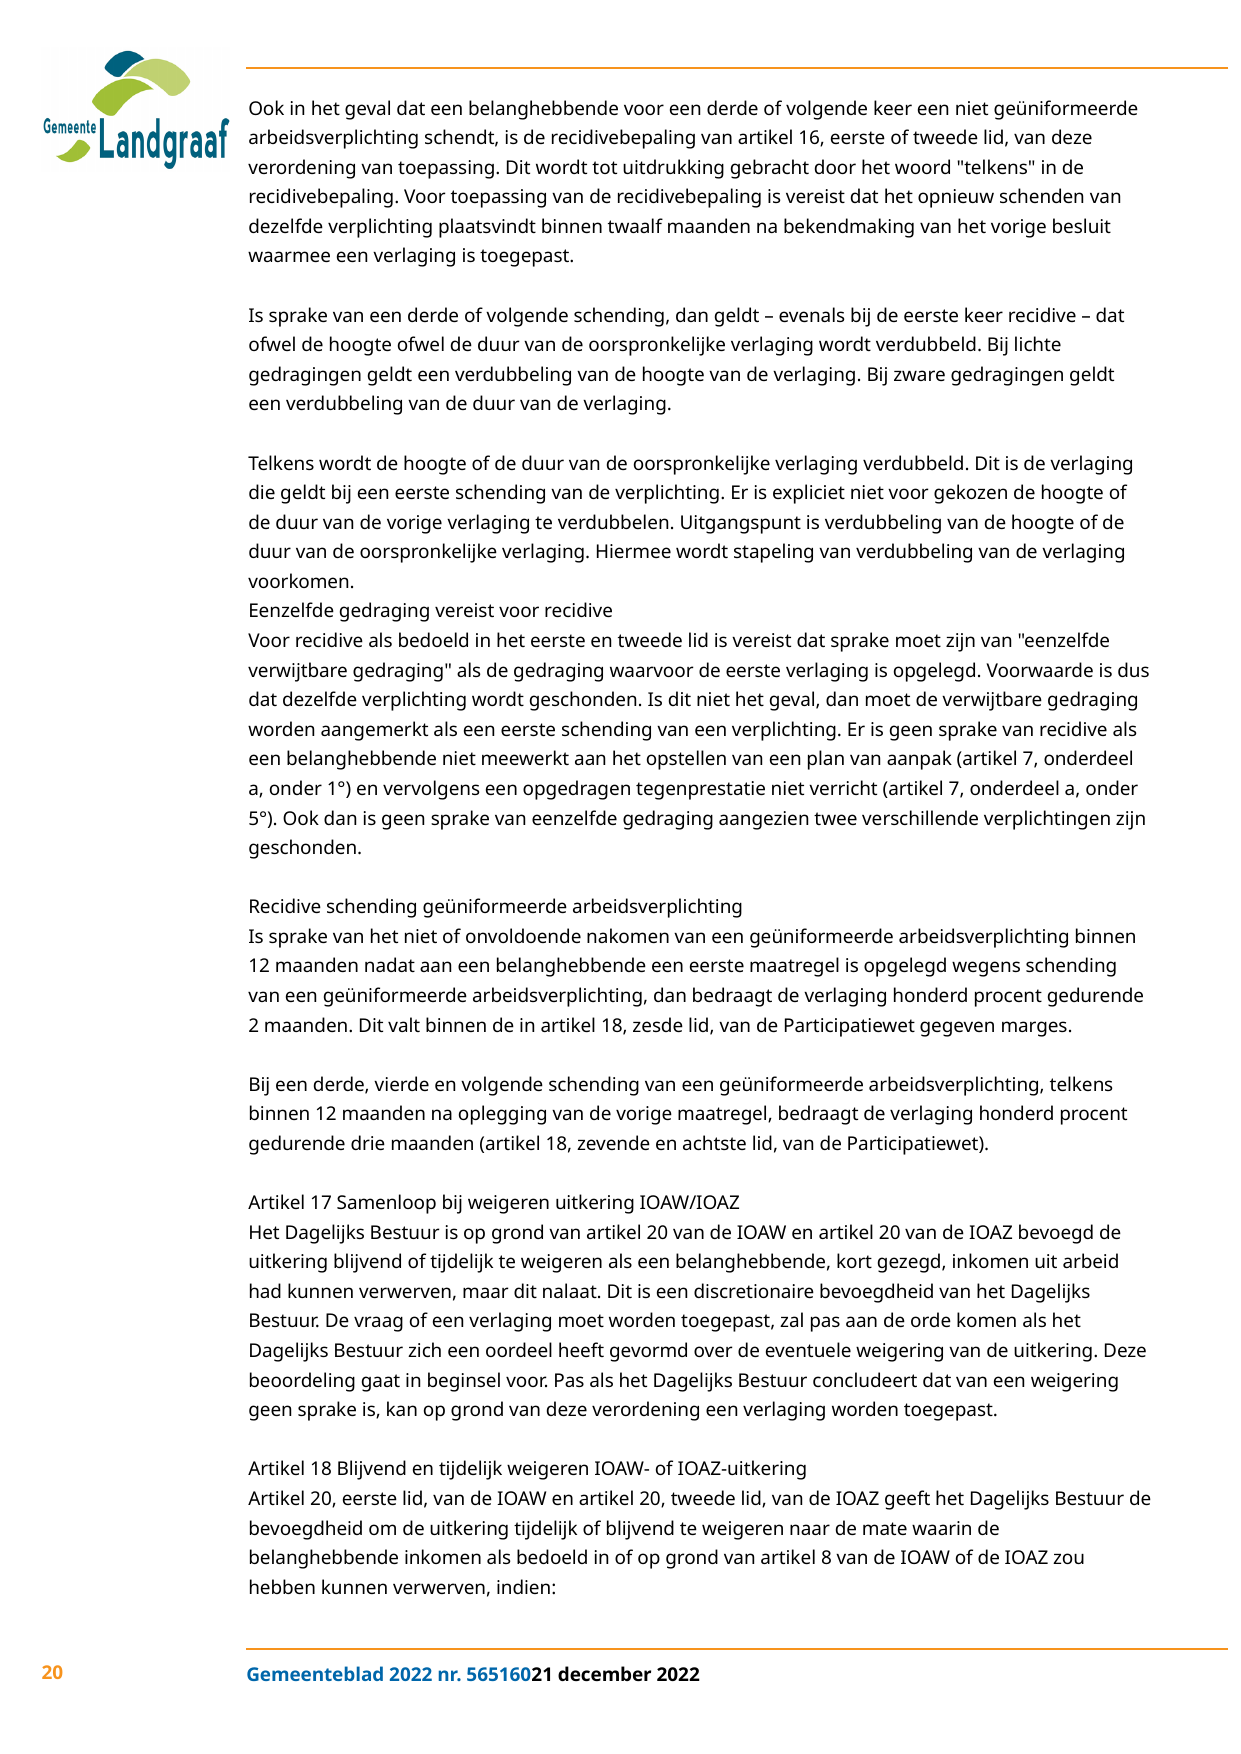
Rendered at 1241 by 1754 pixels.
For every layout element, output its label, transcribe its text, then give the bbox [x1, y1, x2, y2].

text Recidive schending geüniformeerde arbeidsverplichting [248, 893, 1152, 919]
text Artikel 18 Blijvend en tijdelijk weigeren IOAW- of IOAZ-uitkering [248, 1456, 1152, 1481]
text Is sprake van het niet of onvoldoende nakomen van een geüniformeerde arbeidsverplichting binnen 12 maanden nadat aan een belanghebbende een eerste maatregel is opgelegd wegens schending van een geüniformeerde arbeidsverplichting, dan bedraagt de verlaging honderd procent gedurende 2 maanden. Dit valt binnen de in artikel 18, zesde lid, van de Participatiewet gegeven marges. [248, 923, 1152, 1038]
text Het Dagelijks Bestuur is op grond van artikel 20 van de IOAW en artikel 20 van de IOAZ bevoegd de uitkering blijvend of tijdelijk te weigeren als een belanghebbende, kort gezegd, inkomen uit arbeid had kunnen verwerven, maar dit nalaat. Dit is een discretionaire bevoegdheid van het Dagelijks Bestuur. De vraag of een verlaging moet worden toegepast, zal pas aan de orde komen als het Dagelijks Bestuur zich een oordeel heeft gevormd over de eventuele weigering van de uitkering. Deze beoordeling gaat in beginsel voor. Pas als het Dagelijks Bestuur concludeert dat van een weigering geen sprake is, kan op grond van deze verordening een verlaging worden toegepast. [248, 1219, 1152, 1422]
text Artikel 17 Samenloop bij weigeren uitkering IOAW/IOAZ [248, 1189, 1152, 1215]
text Artikel 20, eerste lid, van de IOAW en artikel 20, tweede lid, van de IOAZ geeft het Dagelijks Bestuur de bevoegdheid om de uitkering tijdelijk of blijvend te weigeren naar de mate waarin de belanghebbende inkomen als bedoeld in of op grond van artikel 8 van de IOAW of de IOAZ zou hebben kunnen verwerven, indien: [248, 1485, 1152, 1600]
text Bij een derde, vierde en volgende schending van een geüniformeerde arbeidsverplichting, telkens binnen 12 maanden na oplegging van de vorige maatregel, bedraagt de verlaging honderd procent gedurende drie maanden (artikel 18, zevende en achtste lid, van de Participatiewet). [248, 1071, 1152, 1156]
text Ook in het geval dat een belanghebbende voor een derde of volgende keer een niet geüniformeerde arbeidsverplichting schendt, is de recidivebepaling van artikel 16, eerste of tweede lid, van deze verordening van toepassing. Dit wordt tot uitdrukking gebracht door het woord "telkens" in de recidivebepaling. Voor toepassing van de recidivebepaling is vereist dat het opnieuw schenden van dezelfde verplichting plaatsvindt binnen twaalf maanden na bekendmaking van het vorige besluit waarmee een verlaging is toegepast. [248, 95, 1152, 268]
picture [41, 47, 231, 172]
text Is sprake van een derde of volgende schending, dan geldt – evenals bij de eerste keer recidive – dat ofwel de hoogte ofwel de duur van de oorspronkelijke verlaging wordt verdubbeld. Bij lichte gedragingen geldt een verdubbeling van de hoogte van de verlaging. Bij zware gedragingen geldt een verdubbeling van de duur van de verlaging. [248, 302, 1152, 416]
text Voor recidive als bedoeld in het eerste en tweede lid is vereist dat sprake moet zijn van "eenzelfde verwijtbare gedraging" als de gedraging waarvoor de eerste verlaging is opgelegd. Voorwaarde is dus dat dezelfde verplichting wordt geschonden. Is dit niet het geval, dan moet de verwijtbare gedraging worden aangemerkt als een eerste schending van een verplichting. Er is geen sprake van recidive als een belanghebbende niet meewerkt aan het opstellen van een plan van aanpak (artikel 7, onderdeel a, onder 1°) en vervolgens een opgedragen tegenprestatie niet verricht (artikel 7, onderdeel a, onder 5°). Ook dan is geen sprake van eenzelfde gedraging aangezien twee verschillende verplichtingen zijn geschonden. [248, 627, 1152, 860]
text Eenzelfde gedraging vereist voor recidive [248, 598, 1152, 623]
text Telkens wordt de hoogte of de duur van de oorspronkelijke verlaging verdubbeld. Dit is de verlaging die geldt bij een eerste schending van de verplichting. Er is expliciet niet voor gekozen de hoogte of de duur van de vorige verlaging te verdubbelen. Uitgangspunt is verdubbeling van de hoogte of de duur van de oorspronkelijke verlaging. Hiermee wordt stapeling van verdubbeling van de verlaging voorkomen. [248, 450, 1152, 594]
